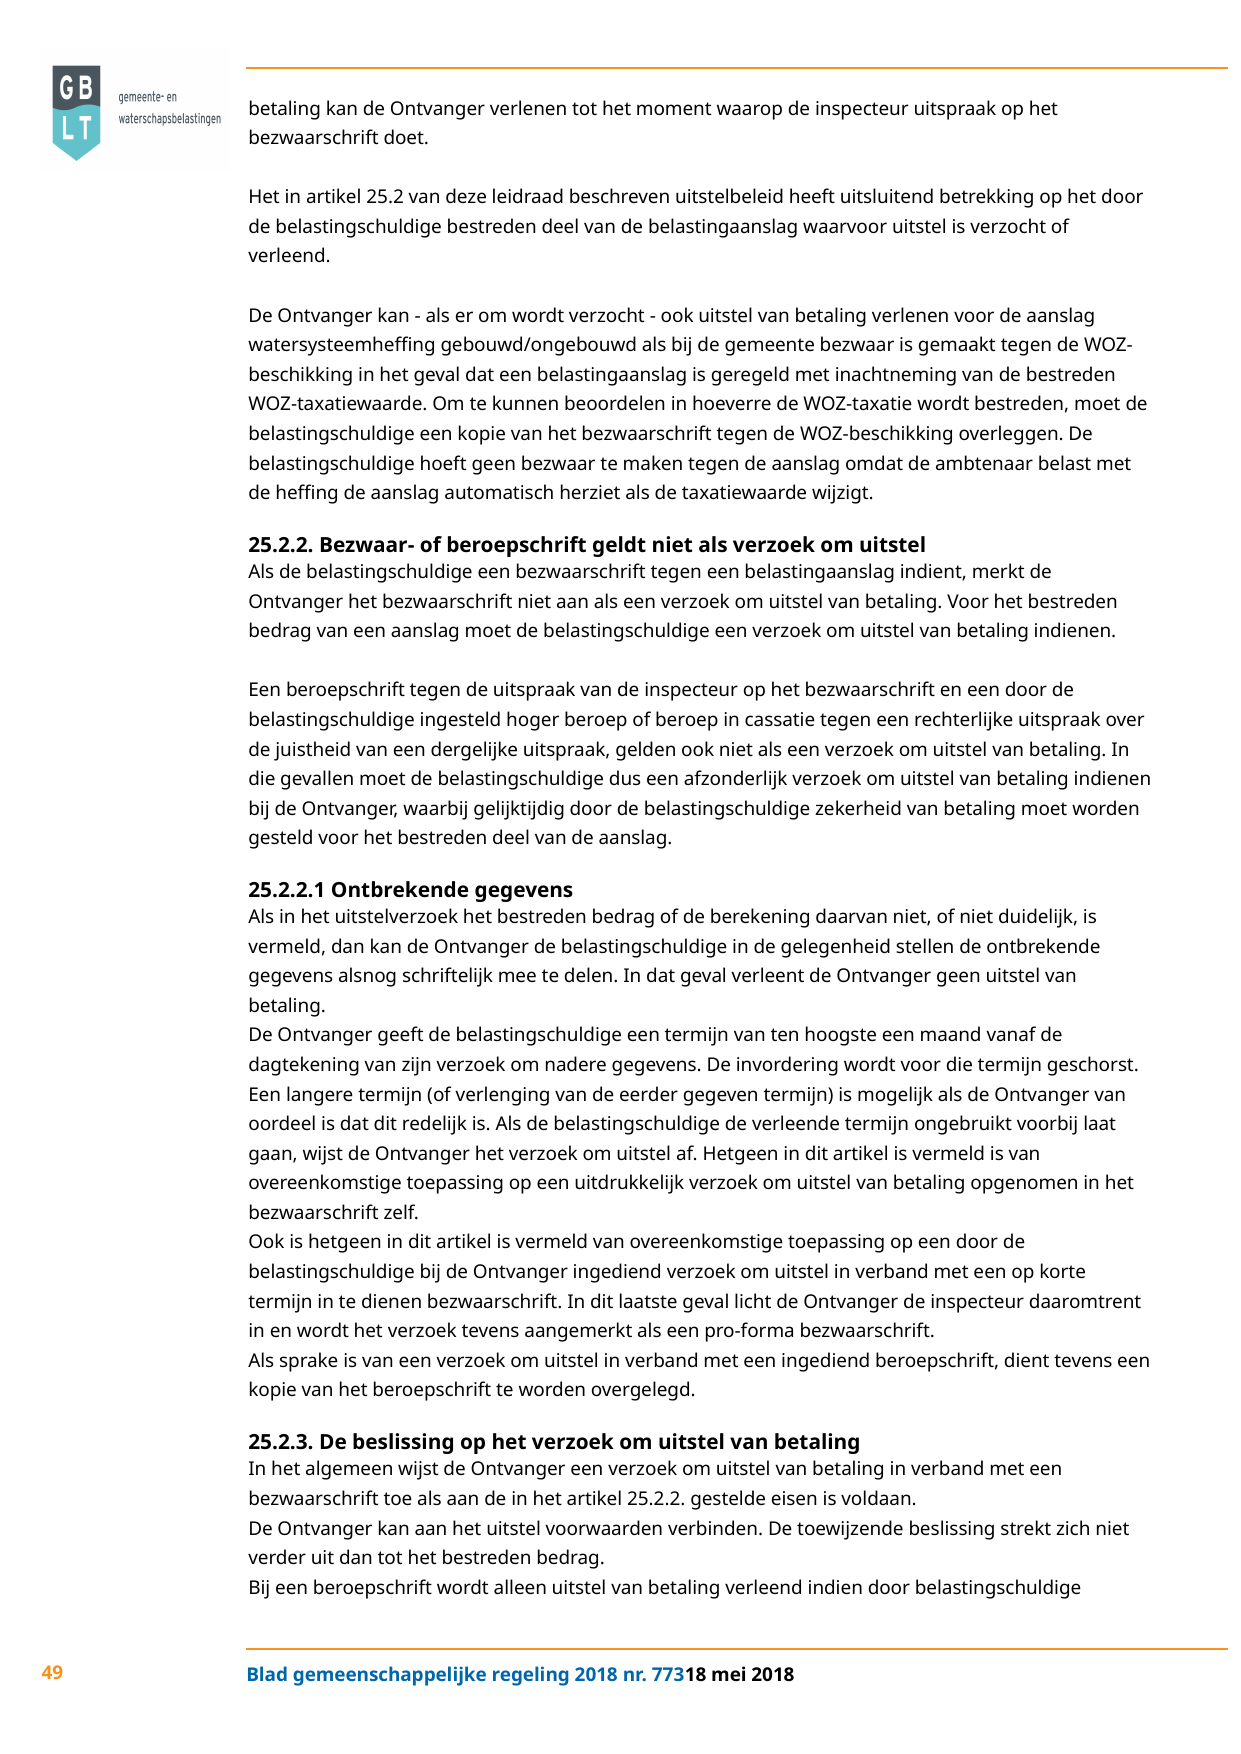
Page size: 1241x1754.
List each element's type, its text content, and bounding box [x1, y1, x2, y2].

text In het algemeen wijst de Ontvanger een verzoek om uitstel van betaling in verband met een bezwaarschrift toe als aan de in het artikel 25.2.2. gestelde eisen is voldaan. [248, 1456, 1152, 1511]
text De Ontvanger kan - als er om wordt verzocht - ook uitstel van betaling verlenen voor de aanslag watersysteemheffing gebouwd/ongebouwd als bij de gemeente bezwaar is gemaakt tegen de WOZ-beschikking in het geval dat een belastingaanslag is geregeld met inachtneming van de bestreden WOZ-taxatiewaarde. Om te kunnen beoordelen in hoeverre de WOZ-taxatie wordt bestreden, moet de belastingschuldige een kopie van het bezwaarschrift tegen de WOZ-beschikking overleggen. De belastingschuldige hoeft geen bezwaar te maken tegen de aanslag omdat de ambtenaar belast met de heffing de aanslag automatisch herziet als de taxatiewaarde wijzigt. [248, 302, 1152, 505]
text De Ontvanger kan aan het uitstel voorwaarden verbinden. De toewijzende beslissing strekt zich niet verder uit dan tot het bestreden bedrag. [248, 1515, 1152, 1570]
text 25.2.2. Bezwaar- of beroepschrift geldt niet als verzoek om uitstel [248, 530, 1152, 558]
text 25.2.3. De beslissing op het verzoek om uitstel van betaling [248, 1427, 1152, 1456]
text De Ontvanger geeft de belastingschuldige een termijn van ten hoogste een maand vanaf de dagtekening van zijn verzoek om nadere gegevens. De invordering wordt voor die termijn geschorst. Een langere termijn (of verlenging van de eerder gegeven termijn) is mogelijk als de Ontvanger van oordeel is dat dit redelijk is. Als de belastingschuldige de verleende termijn ongebruikt voorbij laat gaan, wijst de Ontvanger het verzoek om uitstel af. Hetgeen in dit artikel is vermeld is van overeenkomstige toepassing op een uitdrukkelijk verzoek om uitstel van betaling opgenomen in het bezwaarschrift zelf. [248, 1022, 1152, 1225]
text Als sprake is van een verzoek om uitstel in verband met een ingediend beroepschrift, dient tevens een kopie van het beroepschrift te worden overgelegd. [248, 1347, 1152, 1402]
text Als in het uitstelverzoek het bestreden bedrag of de berekening daarvan niet, of niet duidelijk, is vermeld, dan kan de Ontvanger de belastingschuldige in de gelegenheid stellen de ontbrekende gegevens alsnog schriftelijk mee te delen. In dat geval verleent de Ontvanger geen uitstel van betaling. [248, 903, 1152, 1018]
text 25.2.2.1 Ontbrekende gegevens [248, 875, 1152, 903]
text Ook is hetgeen in dit artikel is vermeld van overeenkomstige toepassing op een door de belastingschuldige bij de Ontvanger ingediend verzoek om uitstel in verband met een op korte termijn in te dienen bezwaarschrift. In dit laatste geval licht de Ontvanger de inspecteur daaromtrent in en wordt het verzoek tevens aangemerkt als een pro-forma bezwaarschrift. [248, 1229, 1152, 1343]
picture [41, 47, 231, 172]
text Bij een beroepschrift wordt alleen uitstel van betaling verleend indien door belastingschuldige [248, 1574, 1152, 1599]
text betaling kan de Ontvanger verlenen tot het moment waarop de inspecteur uitspraak op het bezwaarschrift doet. [248, 95, 1152, 150]
text Een beroepschrift tegen de uitspraak van de inspecteur op het bezwaarschrift en een door de belastingschuldige ingesteld hoger beroep of beroep in cassatie tegen een rechterlijke uitspraak over de juistheid van een dergelijke uitspraak, gelden ook niet als een verzoek om uitstel van betaling. In die gevallen moet de belastingschuldige dus een afzonderlijk verzoek om uitstel van betaling indienen bij de Ontvanger, waarbij gelijktijdig door de belastingschuldige zekerheid van betaling moet worden gesteld voor het bestreden deel van de aanslag. [248, 677, 1152, 850]
text Als de belastingschuldige een bezwaarschrift tegen een belastingaanslag indient, merkt de Ontvanger het bezwaarschrift niet aan als een verzoek om uitstel van betaling. Voor het bestreden bedrag van een aanslag moet de belastingschuldige een verzoek om uitstel van betaling indienen. [248, 558, 1152, 643]
text Het in artikel 25.2 van deze leidraad beschreven uitstelbeleid heeft uitsluitend betrekking op het door de belastingschuldige bestreden deel van de belastingaanslag waarvoor uitstel is verzocht of verleend. [248, 183, 1152, 268]
